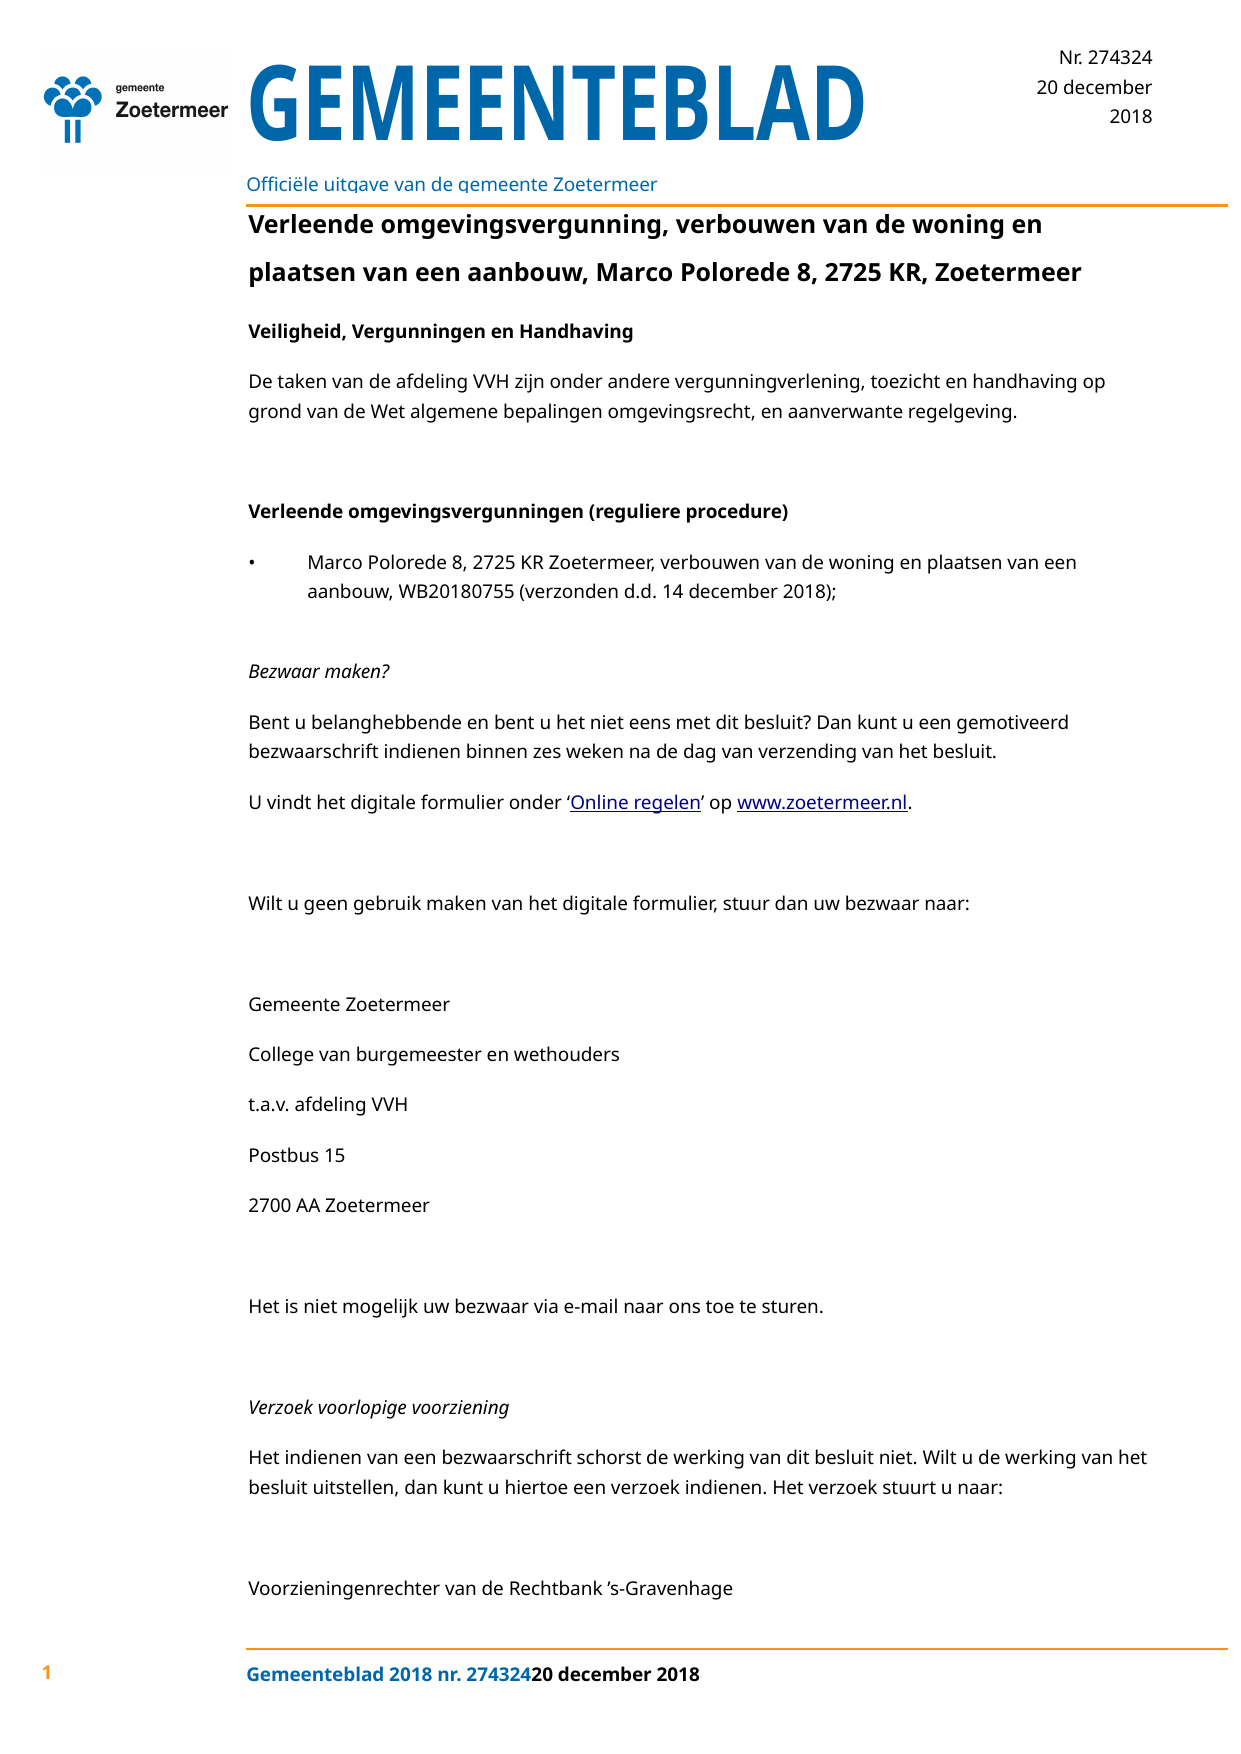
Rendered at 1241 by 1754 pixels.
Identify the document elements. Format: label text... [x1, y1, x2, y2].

list Marco Polorede 8, 2725 KR Zoetermeer, verbouwen van de woning en plaatsen van een aanbouw, WB20180755 (verzonden d.d. 14 december 2018); [248, 549, 1152, 604]
text Gemeente Zoetermeer [248, 991, 1152, 1017]
text Postbus 15 [248, 1142, 1152, 1168]
text De taken van de afdeling VVH zijn onder andere vergunningverlening, toezicht en handhaving op grond van de Wet algemene bepalingen omgevingsrecht, en aanverwante regelgeving. [248, 368, 1152, 424]
text Het indienen van een bezwaarschrift schorst de werking van dit besluit niet. Wilt u de werking van het besluit uitstellen, dan kunt u hiertoe een verzoek indienen. Het verzoek stuurt u naar: [248, 1444, 1152, 1500]
text Het is niet mogelijk uw bezwaar via e-mail naar ons toe te sturen. [248, 1293, 1152, 1319]
text Verleende omgevingsvergunningen (reguliere procedure) [248, 499, 1152, 524]
text Verleende omgevingsvergunning, verbouwen van de woning en plaatsen van een aanbouw, Marco Polorede 8, 2725 KR, Zoetermeer [248, 207, 1152, 288]
text t.a.v. afdeling VVH [248, 1092, 1152, 1117]
text Wilt u geen gebruik maken van het digitale formulier, stuur dan uw bezwaar naar: [248, 890, 1152, 916]
text Veiligheid, Vergunningen en Handhaving [248, 318, 1152, 344]
text 2700 AA Zoetermeer [248, 1192, 1152, 1218]
text Voorzieningenrechter van de Rechtbank ’s-Gravenhage [248, 1575, 1152, 1601]
picture [41, 47, 231, 172]
text U vindt het digitale formulier onder ‘Online regelen’ op www.zoetermeer.nl. [248, 789, 1152, 815]
text Bezwaar maken? [248, 659, 1152, 684]
text College van burgemeester en wethouders [248, 1041, 1152, 1067]
text Verzoek voorlopige voorziening [248, 1394, 1152, 1420]
text Bent u belanghebbende en bent u het niet eens met dit besluit? Dan kunt u een gemotiveerd bezwaarschrift indienen binnen zes weken na de dag van verzending van het besluit. [248, 709, 1152, 764]
